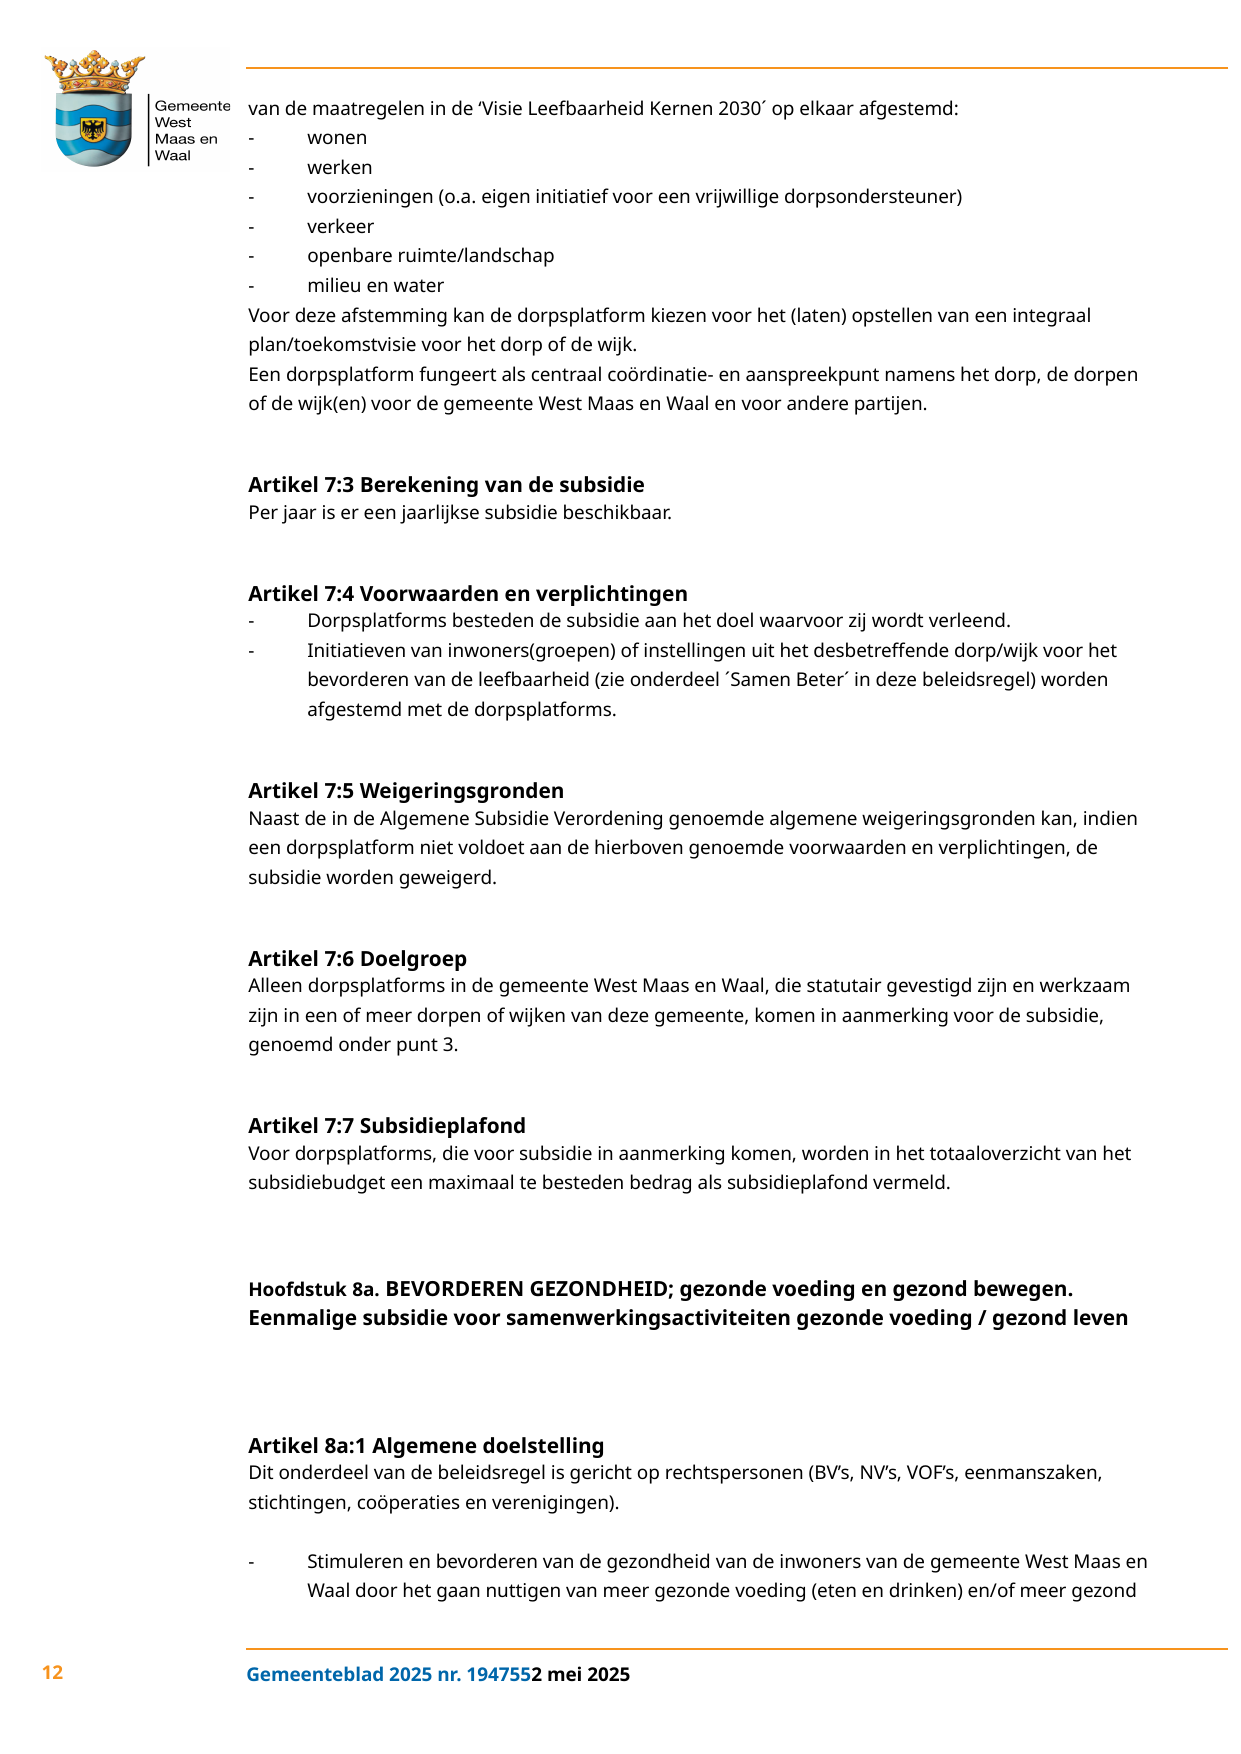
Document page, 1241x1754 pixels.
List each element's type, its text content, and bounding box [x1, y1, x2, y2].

text van de maatregelen in de ‘Visie Leefbaarheid Kernen 2030´ op elkaar afgestemd: [248, 95, 1152, 121]
text Per jaar is er een jaarlijkse subsidie beschikbaar. [248, 499, 1152, 525]
text Voor dorpsplatforms, die voor subsidie in aanmerking komen, worden in het totaaloverzicht van het subsidiebudget een maximaal te besteden bedrag als subsidieplafond vermeld. [248, 1140, 1152, 1195]
text Artikel 8a:1 Algemene doelstelling [248, 1431, 1152, 1459]
text Artikel 7:5 Weigeringsgronden [248, 776, 1152, 805]
list Dorpsplatforms besteden de subsidie aan het doel waarvoor zij wordt verleend. [248, 607, 1152, 633]
list werken [248, 154, 1152, 180]
text Artikel 7:4 Voorwaarden en verplichtingen [248, 579, 1152, 607]
list wonen [248, 124, 1152, 150]
list milieu en water [248, 272, 1152, 298]
list Stimuleren en bevorderen van de gezondheid van de inwoners van de gemeente West Maas en Waal door het gaan nuttigen van meer gezonde voeding (eten en drinken) en/of meer gezond [248, 1548, 1152, 1603]
text Dit onderdeel van de beleidsregel is gericht op rechtspersonen (BV’s, NV’s, VOF’s, eenmanszaken, stichtingen, coöperaties en verenigingen). [248, 1459, 1152, 1514]
text Hoofdstuk 8a. BEVORDEREN GEZONDHEID; gezonde voeding en gezond bewegen. Eenmalige subsidie voor samenwerkingsactiviteiten gezonde voeding / gezond leven [248, 1274, 1152, 1331]
list Initiatieven van inwoners(groepen) of instellingen uit het desbetreffende dorp/wijk voor het bevorderen van de leefbaarheid (zie onderdeel ´Samen Beter´ in deze beleidsregel) worden afgestemd met de dorpsplatforms. [248, 637, 1152, 722]
text Voor deze afstemming kan de dorpsplatform kiezen voor het (laten) opstellen van een integraal plan/toekomstvisie voor het dorp of de wijk. [248, 302, 1152, 357]
text Naast de in de Algemene Subsidie Verordening genoemde algemene weigeringsgronden kan, indien een dorpsplatform niet voldoet aan de hierboven genoemde voorwaarden en verplichtingen, de subsidie worden geweigerd. [248, 805, 1152, 889]
text Artikel 7:7 Subsidieplafond [248, 1111, 1152, 1140]
text Alleen dorpsplatforms in de gemeente West Maas en Waal, die statutair gevestigd zijn en werkzaam zijn in een of meer dorpen of wijken van deze gemeente, komen in aanmerking voor de subsidie, genoemd onder punt 3. [248, 972, 1152, 1057]
list openbare ruimte/landschap [248, 243, 1152, 268]
text Een dorpsplatform fungeert als centraal coördinatie- en aanspreekpunt namens het dorp, de dorpen of de wijk(en) voor de gemeente West Maas en Waal en voor andere partijen. [248, 361, 1152, 416]
picture [41, 47, 231, 172]
text Artikel 7:6 Doelgroep [248, 944, 1152, 972]
list voorzieningen (o.a. eigen initiatief voor een vrijwillige dorpsondersteuner) [248, 183, 1152, 209]
list verkeer [248, 213, 1152, 239]
text Artikel 7:3 Berekening van de subsidie [248, 471, 1152, 499]
